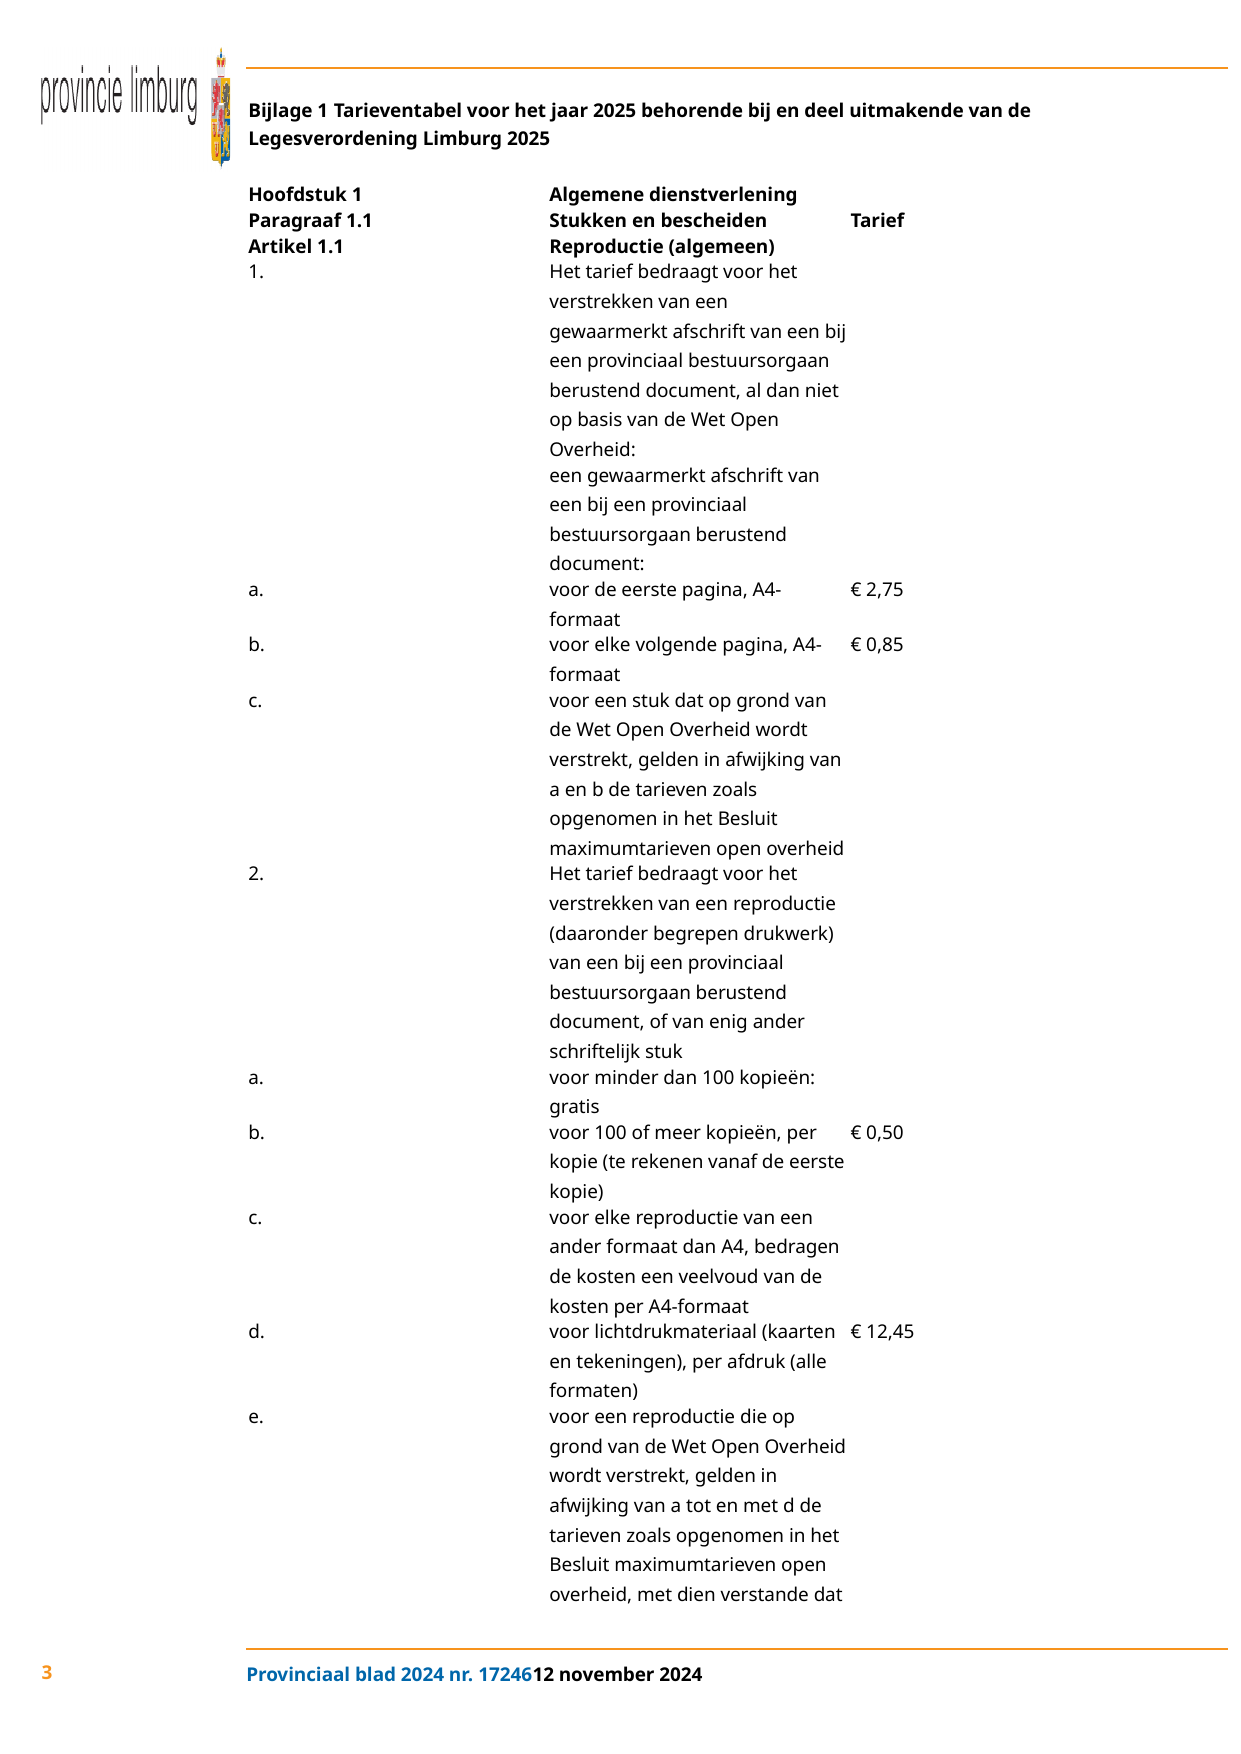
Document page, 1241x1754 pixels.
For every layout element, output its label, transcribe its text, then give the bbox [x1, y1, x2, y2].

table_cell 2. [248, 861, 549, 1064]
table_header [850, 181, 1152, 207]
table_cell voor elke reproductie van een ander formaat dan A4, bedragen de kosten een veelvoud van de kosten per A4-formaat [549, 1204, 850, 1318]
table_cell [850, 687, 1152, 861]
table_cell [850, 233, 1152, 259]
table_cell Tarief [850, 207, 1152, 233]
table_cell voor lichtdrukmateriaal (kaarten en tekeningen), per afdruk (alle formaten) [549, 1319, 850, 1403]
text Bijlage 1 Tarieventabel voor het jaar 2025 behorende bij en deel uitmakende van de Legesverordening Limburg 2025 [248, 95, 1152, 152]
table_cell Paragraaf 1.1 [248, 207, 549, 233]
table_cell voor 100 of meer kopieën, per kopie (te rekenen vanaf de eerste kopie) [549, 1119, 850, 1204]
table_cell Artikel 1.1 [248, 233, 549, 259]
table_cell [850, 462, 1152, 576]
table_cell Stukken en bescheiden [549, 207, 850, 233]
table_cell [850, 1404, 1152, 1607]
table_cell c. [248, 687, 549, 861]
table_cell 1. [248, 259, 549, 462]
table_cell a. [248, 1064, 549, 1119]
table_cell a. [248, 576, 549, 632]
table_cell voor elke volgende pagina, A4-formaat [549, 632, 850, 687]
table_cell b. [248, 632, 549, 687]
table_cell € 12,45 [850, 1319, 1152, 1403]
table_cell [248, 462, 549, 576]
picture [41, 47, 231, 172]
table_cell voor een reproductie die op grond van de Wet Open Overheid wordt verstrekt, gelden in afwijking van a tot en met d de tarieven zoals opgenomen in het Besluit maximumtarieven open overheid, met dien verstande dat [549, 1404, 850, 1607]
table_cell c. [248, 1204, 549, 1318]
table_header Hoofdstuk 1 [248, 181, 549, 207]
table_cell [850, 1064, 1152, 1119]
table_cell d. [248, 1319, 549, 1403]
table_cell Reproductie (algemeen) [549, 233, 850, 259]
table_cell b. [248, 1119, 549, 1204]
table_cell voor minder dan 100 kopieën: gratis [549, 1064, 850, 1119]
table_cell € 0,85 [850, 632, 1152, 687]
table_header Algemene dienstverlening [549, 181, 850, 207]
table_cell [850, 1204, 1152, 1318]
table_cell een gewaarmerkt afschrift van een bij een provinciaal bestuursorgaan berustend document: [549, 462, 850, 576]
table_cell e. [248, 1404, 549, 1607]
table_cell Het tarief bedraagt voor het verstrekken van een gewaarmerkt afschrift van een bij een provinciaal bestuursorgaan berustend document, al dan niet op basis van de Wet Open Overheid: [549, 259, 850, 462]
table_cell € 0,50 [850, 1119, 1152, 1204]
table_cell voor een stuk dat op grond van de Wet Open Overheid wordt verstrekt, gelden in afwijking van a en b de tarieven zoals opgenomen in het Besluit maximumtarieven open overheid [549, 687, 850, 861]
table_cell € 2,75 [850, 576, 1152, 632]
table_cell Het tarief bedraagt voor het verstrekken van een reproductie (daaronder begrepen drukwerk) van een bij een provinciaal bestuursorgaan berustend document, of van enig ander schriftelijk stuk [549, 861, 850, 1064]
table_cell voor de eerste pagina, A4-formaat [549, 576, 850, 632]
table_cell [850, 861, 1152, 1064]
table_cell [850, 259, 1152, 462]
